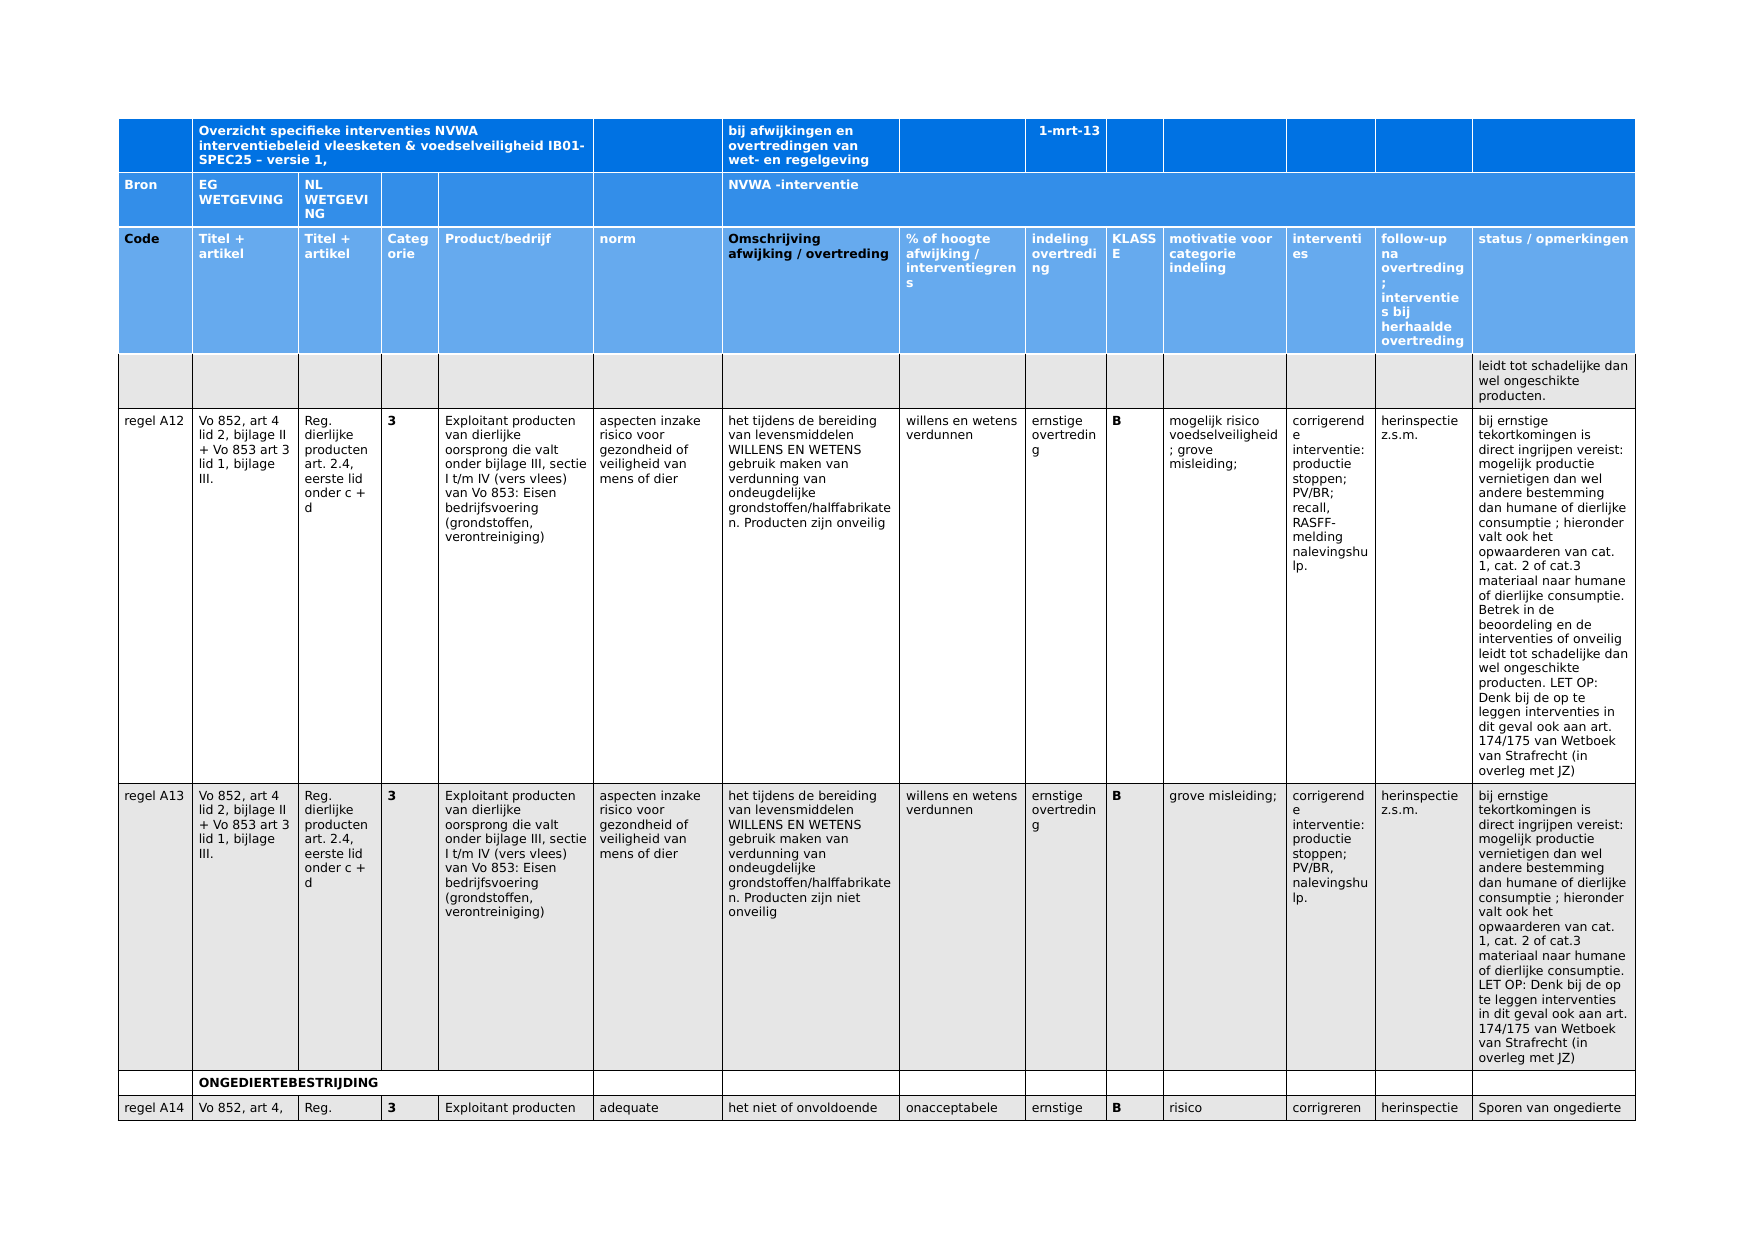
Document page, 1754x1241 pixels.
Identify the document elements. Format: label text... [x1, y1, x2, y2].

table_cell herinspectie [1376, 1096, 1472, 1120]
table_header [1287, 119, 1375, 172]
table_cell Titel + artikel [193, 228, 298, 353]
table_cell [1287, 355, 1375, 408]
table_cell indeling overtreding [1026, 228, 1106, 353]
table_header [119, 119, 192, 172]
table_cell Titel + artikel [299, 228, 381, 353]
table_cell Reg. dierlijke producten art. 2.4, eerste lid onder c + d [299, 784, 381, 1070]
table_cell regel A12 [119, 409, 192, 783]
table_cell Bron [119, 173, 192, 226]
table_cell corrigerende interventie: productie stoppen; PV/BR, nalevingshulp. [1287, 784, 1375, 1070]
table_cell regel A14 [119, 1096, 192, 1120]
table_cell [900, 1071, 1025, 1095]
table_header [1473, 119, 1635, 172]
table_cell ernstige overtreding [1026, 784, 1106, 1070]
table_cell [594, 355, 722, 408]
table_cell corrigerende interventie: productie stoppen; PV/BR; recall, RASFF-melding nalevingshulp. [1287, 409, 1375, 783]
table_cell EG WETGEVING [193, 173, 298, 226]
table_header [900, 119, 1025, 172]
table_cell Categorie [382, 228, 438, 353]
table_cell [594, 173, 722, 226]
table_cell NVWA -interventie [723, 173, 1635, 226]
table_cell ernstige overtreding [1026, 409, 1106, 783]
table_cell [119, 355, 192, 408]
table_cell [439, 355, 593, 408]
table_header bij afwijkingen en overtredingen van wet- en regelgeving [723, 119, 899, 172]
table_cell [382, 173, 438, 226]
table_cell Vo 852, art 4 lid 2, bijlage II + Vo 853 art 3 lid 1, bijlage III. [193, 409, 298, 783]
table_cell aspecten inzake risico voor gezondheid of veiligheid van mens of dier [594, 784, 722, 1070]
table_cell [1026, 1071, 1106, 1095]
table_cell het tijdens de bereiding van levensmiddelen WILLENS EN WETENS gebruik maken van verdunning van ondeugdelijke grondstoffen/halffabrikaten. Producten zijn niet onveilig [723, 784, 899, 1070]
table_cell [382, 355, 438, 408]
table_cell [1164, 1071, 1286, 1095]
table_cell bij ernstige tekortkomingen is direct ingrijpen vereist: mogelijk productie vernietigen dan wel andere bestemming dan humane of dierlijke consumptie ; hieronder valt ook het opwaarderen van cat. 1, cat. 2 of cat.3 materiaal naar humane of dierlijke consumptie. LET OP: Denk bij de op te leggen interventies in dit geval ook aan art. 174/175 van Wetboek van Strafrecht (in overleg met JZ) [1473, 784, 1635, 1070]
table_header [1107, 119, 1163, 172]
table_header Overzicht specifieke interventies NVWA interventiebeleid vleesketen & voedselveiligheid IB01-SPEC25 – versie 1, [193, 119, 593, 172]
table_cell willens en wetens verdunnen [900, 409, 1025, 783]
table_header [594, 119, 722, 172]
table_cell [1473, 1071, 1635, 1095]
table_cell herinspectie z.s.m. [1376, 784, 1472, 1070]
table_cell bij ernstige tekortkomingen is direct ingrijpen vereist: mogelijk productie vernietigen dan wel andere bestemming dan humane of dierlijke consumptie ; hieronder valt ook het opwaarderen van cat. 1, cat. 2 of cat.3 materiaal naar humane of dierlijke consumptie. Betrek in de beoordeling en de interventies of onveilig leidt tot schadelijke dan wel ongeschikte producten. LET OP: Denk bij de op te leggen interventies in dit geval ook aan art. 174/175 van Wetboek van Strafrecht (in overleg met JZ) [1473, 409, 1635, 783]
table_cell Exploitant producten [439, 1096, 593, 1120]
table_cell [723, 1071, 899, 1095]
table_cell adequate [594, 1096, 722, 1120]
table_cell onacceptabele [900, 1096, 1025, 1120]
table_cell regel A13 [119, 784, 192, 1070]
table_cell Sporen van ongedierte [1473, 1096, 1635, 1120]
table_cell norm [594, 228, 722, 353]
table_cell KLASSE [1107, 228, 1163, 353]
table_cell B [1107, 1096, 1163, 1120]
table_cell grove misleiding; [1164, 784, 1286, 1070]
table_header [1164, 119, 1286, 172]
table_cell [1164, 355, 1286, 408]
table_cell 3 [382, 784, 438, 1070]
table_cell willens en wetens verdunnen [900, 784, 1025, 1070]
table_cell [723, 355, 899, 408]
table_cell aspecten inzake risico voor gezondheid of veiligheid van mens of dier [594, 409, 722, 783]
table_cell [439, 173, 593, 226]
table_cell 3 [382, 409, 438, 783]
table_cell % of hoogte afwijking / interventiegrens [900, 228, 1025, 353]
table_cell [1376, 1071, 1472, 1095]
table_cell B [1107, 784, 1163, 1070]
table_cell leidt tot schadelijke dan wel ongeschikte producten. [1473, 355, 1635, 408]
table_header [1376, 119, 1472, 172]
table_cell het tijdens de bereiding van levensmiddelen WILLENS EN WETENS gebruik maken van verdunning van ondeugdelijke grondstoffen/halffabrikaten. Producten zijn onveilig [723, 409, 899, 783]
table_cell B [1107, 409, 1163, 783]
table_cell [119, 1071, 192, 1095]
table_cell Reg. [299, 1096, 381, 1120]
table_cell herinspectie z.s.m. [1376, 409, 1472, 783]
table_cell het niet of onvoldoende [723, 1096, 899, 1120]
table_cell interventies [1287, 228, 1375, 353]
table_cell corrigreren [1287, 1096, 1375, 1120]
table_cell motivatie voor categorie indeling [1164, 228, 1286, 353]
table_cell Vo 852, art 4, [193, 1096, 298, 1120]
table_cell Product/bedrijf [439, 228, 593, 353]
table_cell [1376, 355, 1472, 408]
table_cell risico [1164, 1096, 1286, 1120]
table_cell [1107, 1071, 1163, 1095]
table_cell Omschrijving afwijking / overtreding [723, 228, 899, 353]
table_cell Exploitant producten van dierlijke oorsprong die valt onder bijlage III, sectie I t/m IV (vers vlees) van Vo 853: Eisen bedrijfsvoering (grondstoffen, verontreiniging) [439, 784, 593, 1070]
table_header 1-mrt-13 [1026, 119, 1106, 172]
table_cell [900, 355, 1025, 408]
table_cell 3 [382, 1096, 438, 1120]
table_cell mogelijk risico voedselveiligheid; grove misleiding; [1164, 409, 1286, 783]
table_cell follow-up na overtreding; interventies bij herhaalde overtreding [1376, 228, 1472, 353]
table_cell Vo 852, art 4 lid 2, bijlage II + Vo 853 art 3 lid 1, bijlage III. [193, 784, 298, 1070]
table_cell Code [119, 228, 192, 353]
table_cell [193, 355, 298, 408]
table_cell ONGEDIERTEBESTRIJDING [193, 1071, 593, 1095]
table_cell Reg. dierlijke producten art. 2.4, eerste lid onder c + d [299, 409, 381, 783]
table_cell ernstige [1026, 1096, 1106, 1120]
table_cell NL WETGEVING [299, 173, 381, 226]
table_cell status / opmerkingen [1473, 228, 1635, 353]
table_cell [1026, 355, 1106, 408]
table_cell [1107, 355, 1163, 408]
table_cell Exploitant producten van dierlijke oorsprong die valt onder bijlage III, sectie I t/m IV (vers vlees) van Vo 853: Eisen bedrijfsvoering (grondstoffen, verontreiniging) [439, 409, 593, 783]
table_cell [299, 355, 381, 408]
table_cell [1287, 1071, 1375, 1095]
table_cell [594, 1071, 722, 1095]
